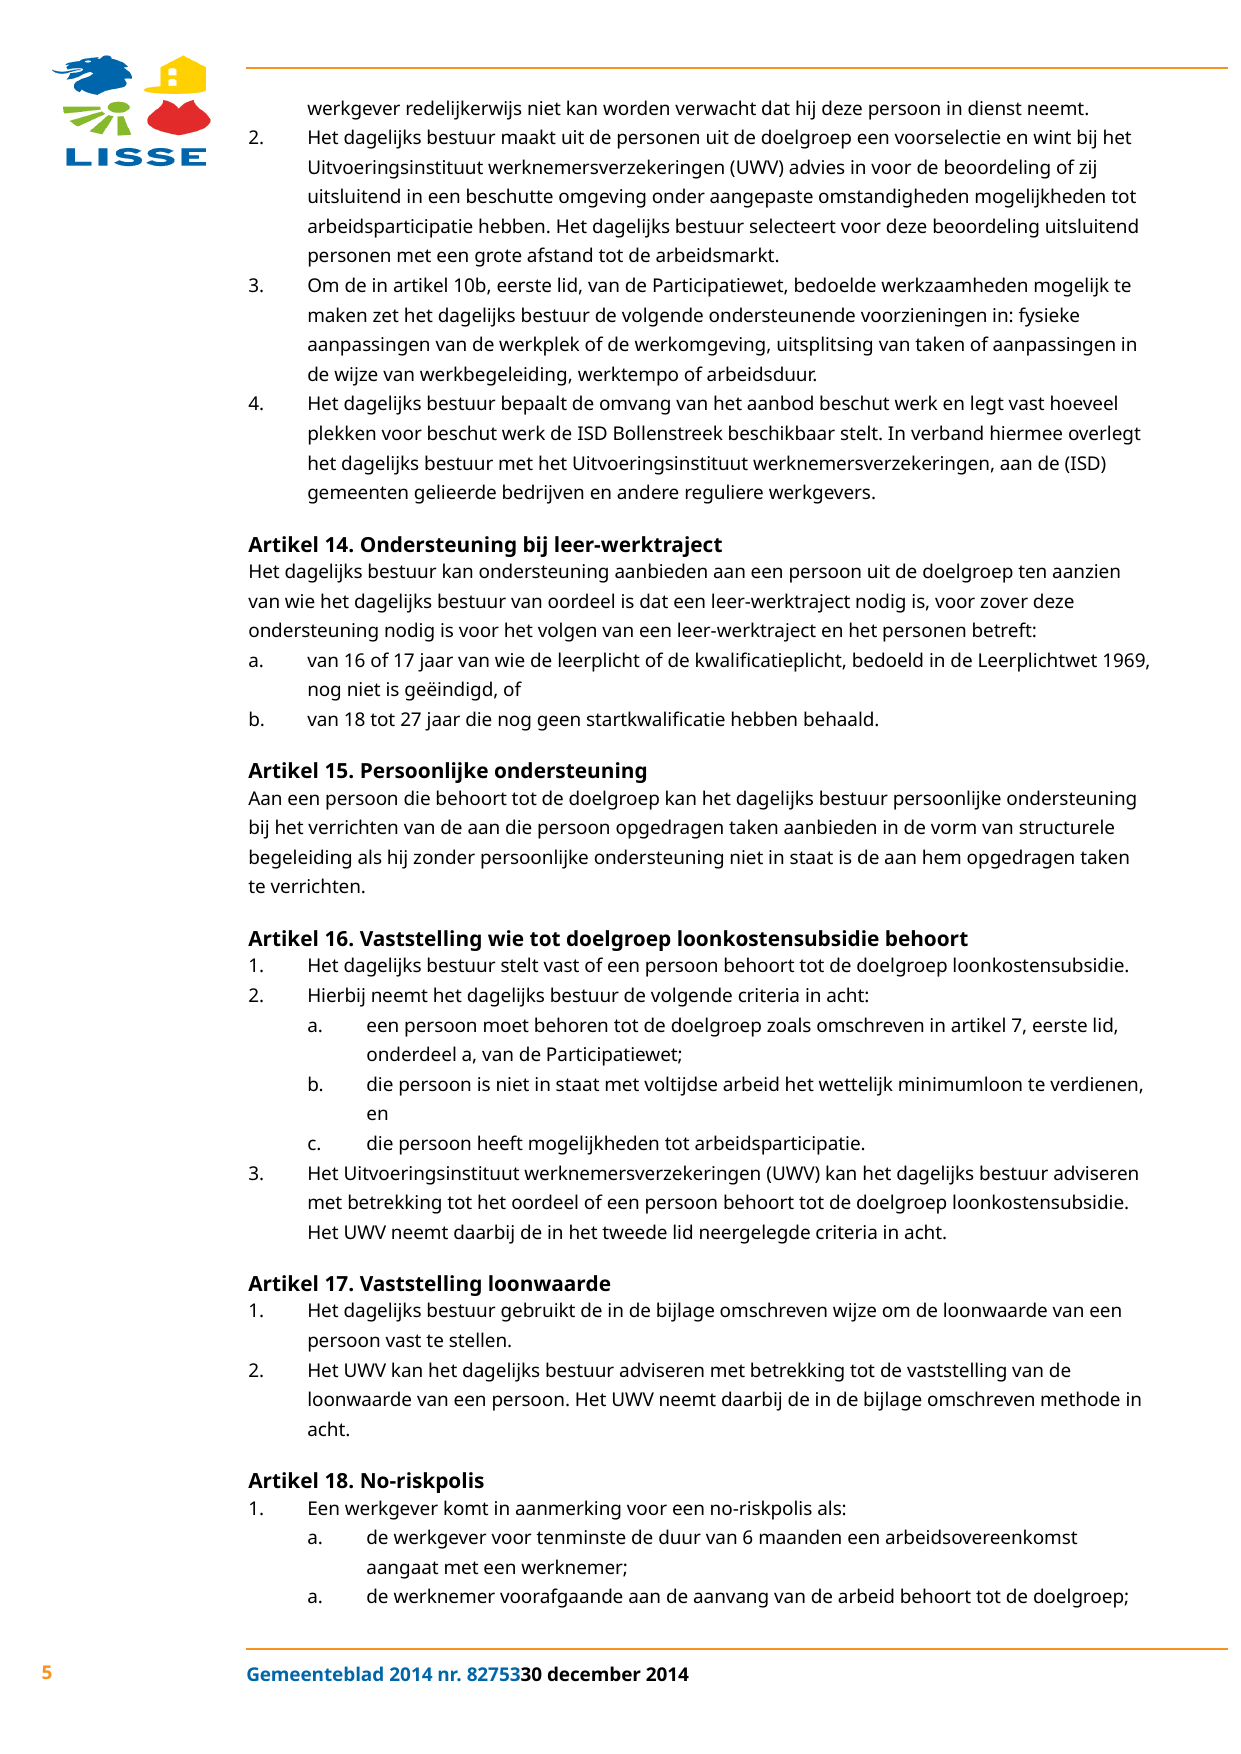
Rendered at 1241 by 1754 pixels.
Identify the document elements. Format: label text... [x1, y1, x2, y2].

text Artikel 18. No-riskpolis [248, 1466, 1152, 1495]
picture [41, 47, 231, 172]
list die persoon heeft mogelijkheden tot arbeidsparticipatie. [307, 1130, 1152, 1156]
list Een werkgever komt in aanmerking voor een no-riskpolis als: [248, 1495, 1152, 1521]
text Artikel 15. Persoonlijke ondersteuning [248, 757, 1152, 785]
text Aan een persoon die behoort tot de doelgroep kan het dagelijks bestuur persoonlijke ondersteuning bij het verrichten van de aan die persoon opgedragen taken aanbieden in de vorm van structurele begeleiding als hij zonder persoonlijke ondersteuning niet in staat is de aan hem opgedragen taken te verrichten. [248, 785, 1152, 899]
text Artikel 14. Ondersteuning bij leer-werktraject [248, 530, 1152, 558]
list werkgever redelijkerwijs niet kan worden verwacht dat hij deze persoon in dienst neemt. [248, 95, 1152, 121]
list van 16 of 17 jaar van wie de leerplicht of de kwalificatieplicht, bedoeld in de Leerplichtwet 1969, nog niet is geëindigd, of [248, 647, 1152, 702]
list Hierbij neemt het dagelijks bestuur de volgende criteria in acht: [248, 982, 1152, 1008]
list Het Uitvoeringsinstituut werknemersverzekeringen (UWV) kan het dagelijks bestuur adviseren met betrekking tot het oordeel of een persoon behoort tot de doelgroep loonkostensubsidie. Het UWV neemt daarbij de in het tweede lid neergelegde criteria in acht. [248, 1160, 1152, 1244]
list Om de in artikel 10b, eerste lid, van de Participatiewet, bedoelde werkzaamheden mogelijk te maken zet het dagelijks bestuur de volgende ondersteunende voorzieningen in: fysieke aanpassingen van de werkplek of de werkomgeving, uitsplitsing van taken of aanpassingen in de wijze van werkbegeleiding, werktempo of arbeidsduur. [248, 272, 1152, 387]
text Artikel 16. Vaststelling wie tot doelgroep loonkostensubsidie behoort [248, 924, 1152, 953]
list die persoon is niet in staat met voltijdse arbeid het wettelijk minimumloon te verdienen, en [307, 1071, 1152, 1126]
text Het dagelijks bestuur kan ondersteuning aanbieden aan een persoon uit de doelgroep ten aanzien van wie het dagelijks bestuur van oordeel is dat een leer-werktraject nodig is, voor zover deze ondersteuning nodig is voor het volgen van een leer-werktraject en het personen betreft: [248, 558, 1152, 643]
list Het dagelijks bestuur maakt uit de personen uit de doelgroep een voorselectie en wint bij het Uitvoeringsinstituut werknemersverzekeringen (UWV) advies in voor de beoordeling of zij uitsluitend in een beschutte omgeving onder aangepaste omstandigheden mogelijkheden tot arbeidsparticipatie hebben. Het dagelijks bestuur selecteert voor deze beoordeling uitsluitend personen met een grote afstand tot de arbeidsmarkt. [248, 124, 1152, 268]
list Het dagelijks bestuur gebruikt de in de bijlage omschreven wijze om de loonwaarde van een persoon vast te stellen. [248, 1298, 1152, 1353]
list van 18 tot 27 jaar die nog geen startkwalificatie hebben behaald. [248, 706, 1152, 732]
list de werknemer voorafgaande aan de aanvang van de arbeid behoort tot de doelgroep; [307, 1584, 1152, 1609]
text Artikel 17. Vaststelling loonwaarde [248, 1269, 1152, 1298]
list een persoon moet behoren tot de doelgroep zoals omschreven in artikel 7, eerste lid, onderdeel a, van de Participatiewet; [307, 1012, 1152, 1067]
list Het dagelijks bestuur bepaalt de omvang van het aanbod beschut werk en legt vast hoeveel plekken voor beschut werk de ISD Bollenstreek beschikbaar stelt. In verband hiermee overlegt het dagelijks bestuur met het Uitvoeringsinstituut werknemersverzekeringen, aan de (ISD) gemeenten gelieerde bedrijven en andere reguliere werkgevers. [248, 391, 1152, 505]
list Het dagelijks bestuur stelt vast of een persoon behoort tot de doelgroep loonkostensubsidie. [248, 953, 1152, 978]
list Het UWV kan het dagelijks bestuur adviseren met betrekking tot de vaststelling van de loonwaarde van een persoon. Het UWV neemt daarbij de in de bijlage omschreven methode in acht. [248, 1357, 1152, 1442]
list de werkgever voor tenminste de duur van 6 maanden een arbeidsovereenkomst aangaat met een werknemer; [307, 1524, 1152, 1580]
